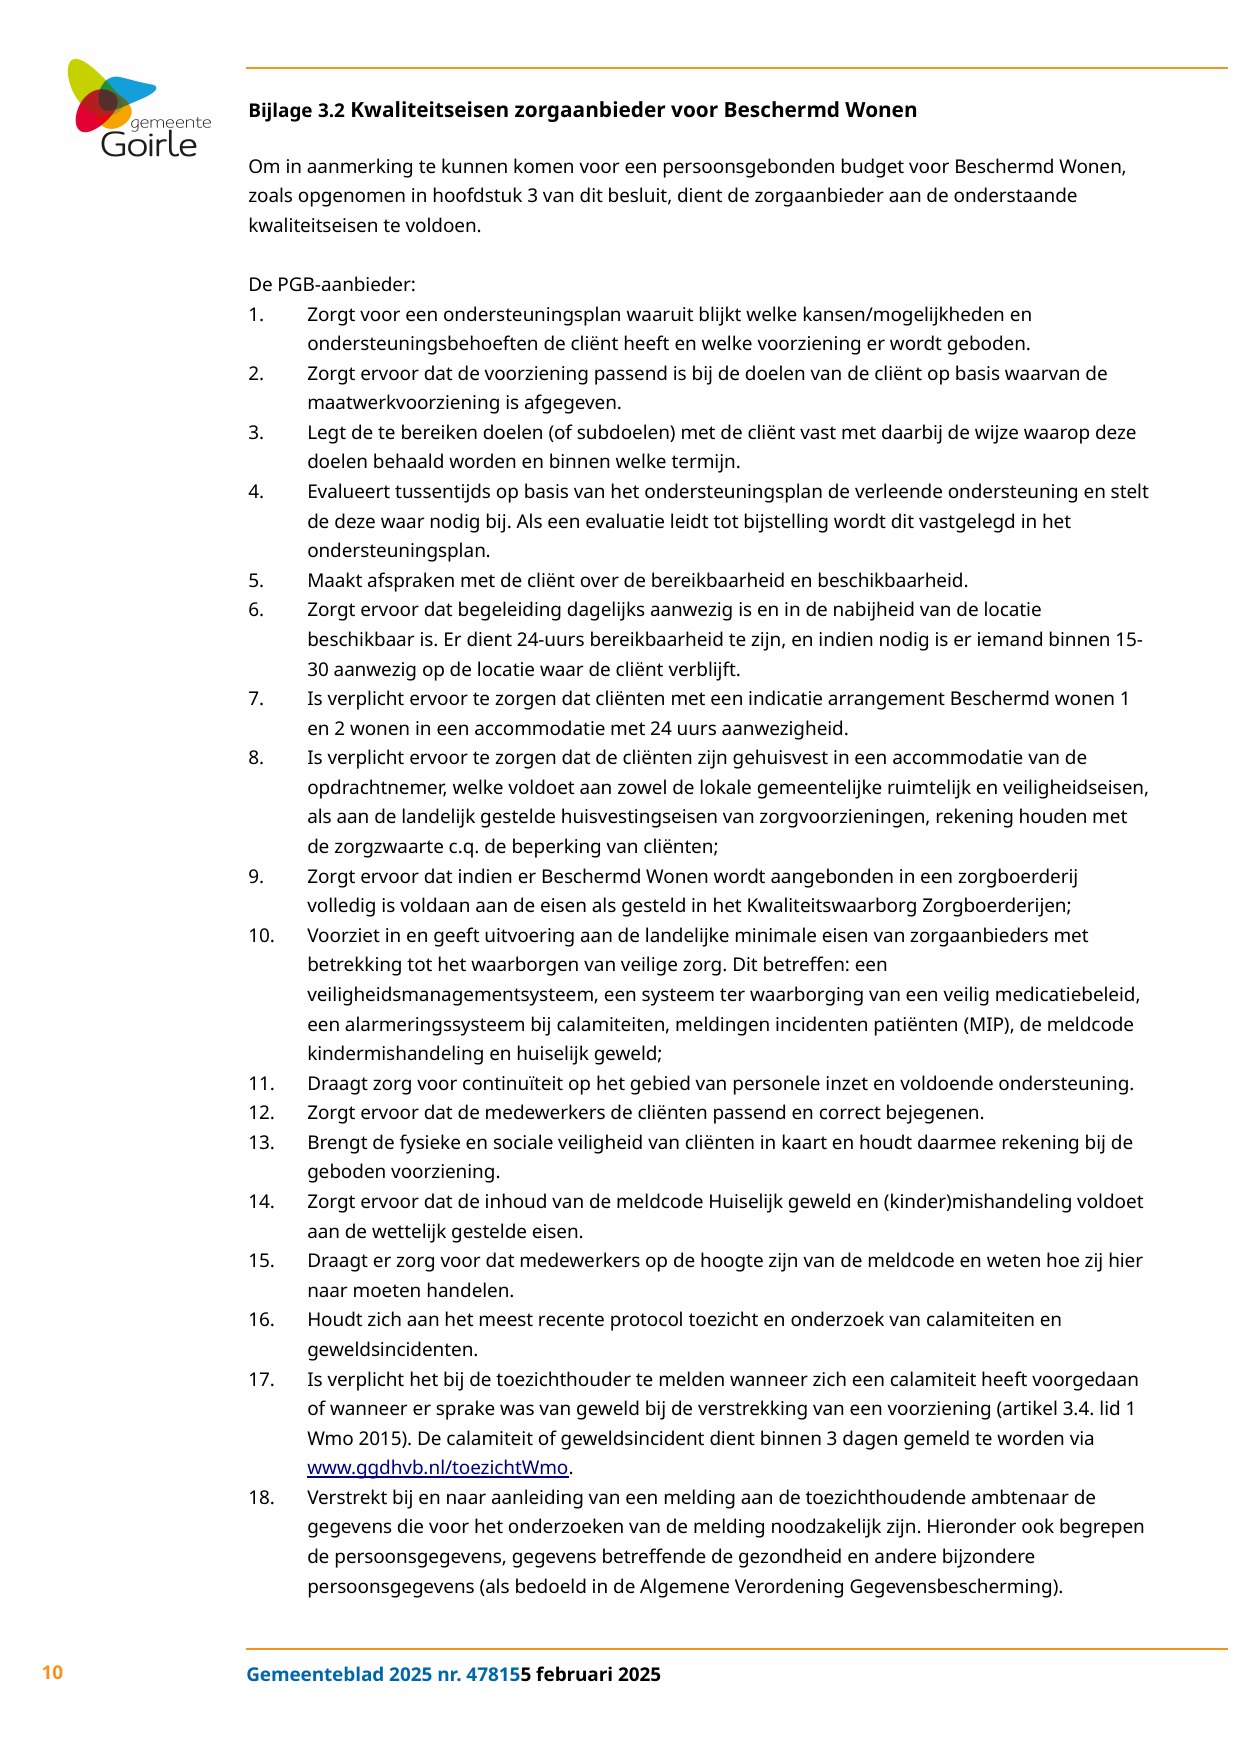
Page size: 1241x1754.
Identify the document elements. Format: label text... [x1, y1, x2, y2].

list Houdt zich aan het meest recente protocol toezicht en onderzoek van calamiteiten en geweldsincidenten. [248, 1307, 1152, 1362]
list Is verplicht ervoor te zorgen dat de cliënten zijn gehuisvest in een accommodatie van de opdrachtnemer, welke voldoet aan zowel de lokale gemeentelijke ruimtelijk en veiligheidseisen, als aan de landelijk gestelde huisvestingseisen van zorgvoorzieningen, rekening houden met de zorgzwaarte c.q. de beperking van cliënten; [248, 744, 1152, 859]
list Brengt de fysieke en sociale veiligheid van cliënten in kaart en houdt daarmee rekening bij de geboden voorziening. [248, 1129, 1152, 1184]
list Is verplicht het bij de toezichthouder te melden wanneer zich een calamiteit heeft voorgedaan of wanneer er sprake was van geweld bij de verstrekking van een voorziening (artikel 3.4. lid 1 Wmo 2015). De calamiteit of geweldsincident dient binnen 3 dagen gemeld te worden via www.ggdhvb.nl/toezichtWmo. [248, 1366, 1152, 1480]
list Draagt er zorg voor dat medewerkers op de hoogte zijn van de meldcode en weten hoe zij hier naar moeten handelen. [248, 1247, 1152, 1303]
list Zorgt ervoor dat indien er Beschermd Wonen wordt aangebonden in een zorgboerderij volledig is voldaan aan de eisen als gesteld in het Kwaliteitswaarborg Zorgboerderijen; [248, 863, 1152, 918]
text De PGB-aanbieder: [248, 271, 1152, 297]
list Voorziet in en geeft uitvoering aan de landelijke minimale eisen van zorgaanbieders met betrekking tot het waarborgen van veilige zorg. Dit betreffen: een veiligheidsmanagementsysteem, een systeem ter waarborging van een veilig medicatiebeleid, een alarmeringssysteem bij calamiteiten, meldingen incidenten patiënten (MIP), de meldcode kindermishandeling en huiselijk geweld; [248, 922, 1152, 1066]
list Is verplicht ervoor te zorgen dat cliënten met een indicatie arrangement Beschermd wonen 1 en 2 wonen in een accommodatie met 24 uurs aanwezigheid. [248, 685, 1152, 741]
list Zorgt ervoor dat begeleiding dagelijks aanwezig is en in de nabijheid van de locatie beschikbaar is. Er dient 24-uurs bereikbaarheid te zijn, en indien nodig is er iemand binnen 15-30 aanwezig op de locatie waar de cliënt verblijft. [248, 597, 1152, 682]
list Verstrekt bij en naar aanleiding van een melding aan de toezichthoudende ambtenaar de gegevens die voor het onderzoeken van de melding noodzakelijk zijn. Hieronder ook begrepen de persoonsgegevens, gegevens betreffende de gezondheid en andere bijzondere persoonsgegevens (als bedoeld in de Algemene Verordening Gegevensbescherming). [248, 1484, 1152, 1599]
picture [41, 47, 231, 172]
list Zorgt ervoor dat de voorziening passend is bij de doelen van de cliënt op basis waarvan de maatwerkvoorziening is afgegeven. [248, 360, 1152, 415]
text Om in aanmerking te kunnen komen voor een persoonsgebonden budget voor Beschermd Wonen, zoals opgenomen in hoofdstuk 3 van dit besluit, dient de zorgaanbieder aan de onderstaande kwaliteitseisen te voldoen. [248, 153, 1152, 238]
list Maakt afspraken met de cliënt over de bereikbaarheid en beschikbaarheid. [248, 567, 1152, 593]
text Bijlage 3.2 Kwaliteitseisen zorgaanbieder voor Beschermd Wonen [248, 95, 1152, 123]
list Evalueert tussentijds op basis van het ondersteuningsplan de verleende ondersteuning en stelt de deze waar nodig bij. Als een evaluatie leidt tot bijstelling wordt dit vastgelegd in het ondersteuningsplan. [248, 478, 1152, 563]
list Zorgt ervoor dat de inhoud van de meldcode Huiselijk geweld en (kinder)mishandeling voldoet aan de wettelijk gestelde eisen. [248, 1188, 1152, 1244]
list Zorgt ervoor dat de medewerkers de cliënten passend en correct bejegenen. [248, 1099, 1152, 1125]
list Draagt zorg voor continuïteit op het gebied van personele inzet en voldoende ondersteuning. [248, 1070, 1152, 1096]
list Legt de te bereiken doelen (of subdoelen) met de cliënt vast met daarbij de wijze waarop deze doelen behaald worden en binnen welke termijn. [248, 419, 1152, 474]
list Zorgt voor een ondersteuningsplan waaruit blijkt welke kansen/mogelijkheden en ondersteuningsbehoeften de cliënt heeft en welke voorziening er wordt geboden. [248, 301, 1152, 356]
